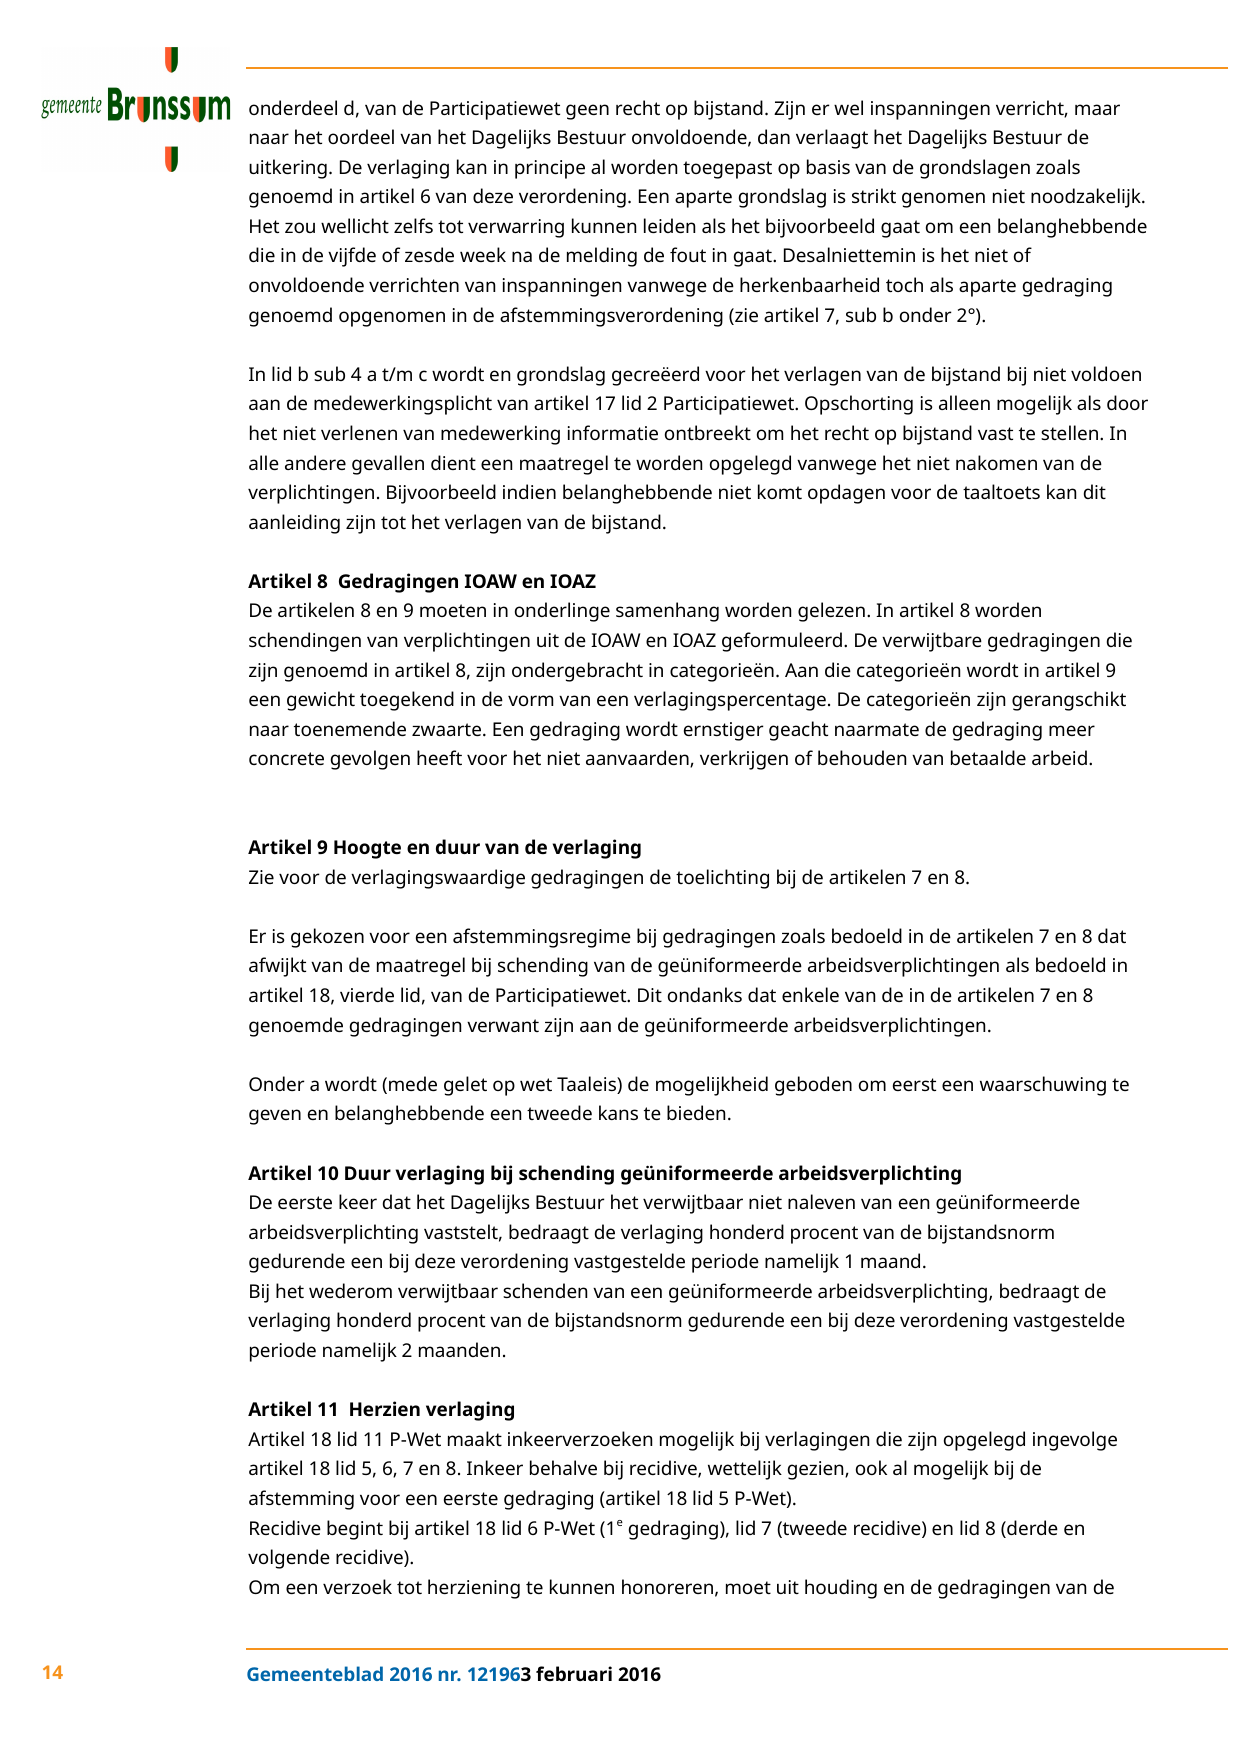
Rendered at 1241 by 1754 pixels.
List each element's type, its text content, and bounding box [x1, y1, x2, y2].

text De eerste keer dat het Dagelijks Bestuur het verwijtbaar niet naleven van een geüniformeerde arbeidsverplichting vaststelt, bedraagt de verlaging honderd procent van de bijstandsnorm gedurende een bij deze verordening vastgestelde periode namelijk 1 maand. [248, 1189, 1152, 1274]
text In lid b sub 4 a t/m c wordt en grondslag gecreëerd voor het verlagen van de bijstand bij niet voldoen aan de medewerkingsplicht van artikel 17 lid 2 Participatiewet. Opschorting is alleen mogelijk als door het niet verlenen van medewerking informatie ontbreekt om het recht op bijstand vast te stellen. In alle andere gevallen dient een maatregel te worden opgelegd vanwege het niet nakomen van de verplichtingen. Bijvoorbeeld indien belanghebbende niet komt opdagen voor de taaltoets kan dit aanleiding zijn tot het verlagen van de bijstand. [248, 361, 1152, 535]
text Artikel 8 Gedragingen IOAW en IOAZ [248, 568, 1152, 594]
text Artikel 18 lid 11 P-Wet maakt inkeerverzoeken mogelijk bij verlagingen die zijn opgelegd ingevolge artikel 18 lid 5, 6, 7 en 8. Inkeer behalve bij recidive, wettelijk gezien, ook al mogelijk bij de afstemming voor een eerste gedraging (artikel 18 lid 5 P-Wet). [248, 1426, 1152, 1511]
text Om een verzoek tot herziening te kunnen honoreren, moet uit houding en de gedragingen van de [248, 1574, 1152, 1600]
text onderdeel d, van de Participatiewet geen recht op bijstand. Zijn er wel inspanningen verricht, maar naar het oordeel van het Dagelijks Bestuur onvoldoende, dan verlaagt het Dagelijks Bestuur de uitkering. De verlaging kan in principe al worden toegepast op basis van de grondslagen zoals genoemd in artikel 6 van deze verordening. Een aparte grondslag is strikt genomen niet noodzakelijk. Het zou wellicht zelfs tot verwarring kunnen leiden als het bijvoorbeeld gaat om een belanghebbende die in de vijfde of zesde week na de melding de fout in gaat. Desalniettemin is het niet of onvoldoende verrichten van inspanningen vanwege de herkenbaarheid toch als aparte gedraging genoemd opgenomen in de afstemmingsverordening (zie artikel 7, sub b onder 2°). [248, 95, 1152, 328]
text Zie voor de verlagingswaardige gedragingen de toelichting bij de artikelen 7 en 8. [248, 864, 1152, 890]
text Recidive begint bij artikel 18 lid 6 P-Wet (1e gedraging), lid 7 (tweede recidive) en lid 8 (derde en volgende recidive). [248, 1515, 1152, 1570]
text Artikel 11 Herzien verlaging [248, 1396, 1152, 1422]
text Onder a wordt (mede gelet op wet Taaleis) de mogelijkheid geboden om eerst een waarschuwing te geven en belanghebbende een tweede kans te bieden. [248, 1071, 1152, 1126]
text De artikelen 8 en 9 moeten in onderlinge samenhang worden gelezen. In artikel 8 worden schendingen van verplichtingen uit de IOAW en IOAZ geformuleerd. De verwijtbare gedragingen die zijn genoemd in artikel 8, zijn ondergebracht in categorieën. Aan die categorieën wordt in artikel 9 een gewicht toegekend in de vorm van een verlagingspercentage. De categorieën zijn gerangschikt naar toenemende zwaarte. Een gedraging wordt ernstiger geacht naarmate de gedraging meer concrete gevolgen heeft voor het niet aanvaarden, verkrijgen of behouden van betaalde arbeid. [248, 598, 1152, 771]
text Artikel 9 Hoogte en duur van de verlaging [248, 834, 1152, 860]
text Er is gekozen voor een afstemmingsregime bij gedragingen zoals bedoeld in de artikelen 7 en 8 dat afwijkt van de maatregel bij schending van de geüniformeerde arbeidsverplichtingen als bedoeld in artikel 18, vierde lid, van de Participatiewet. Dit ondanks dat enkele van de in de artikelen 7 en 8 genoemde gedragingen verwant zijn aan de geüniformeerde arbeidsverplichtingen. [248, 923, 1152, 1038]
text Artikel 10 Duur verlaging bij schending geüniformeerde arbeidsverplichting [248, 1160, 1152, 1186]
text Bij het wederom verwijtbaar schenden van een geüniformeerde arbeidsverplichting, bedraagt de verlaging honderd procent van de bijstandsnorm gedurende een bij deze verordening vastgestelde periode namelijk 2 maanden. [248, 1278, 1152, 1363]
picture [41, 47, 231, 172]
